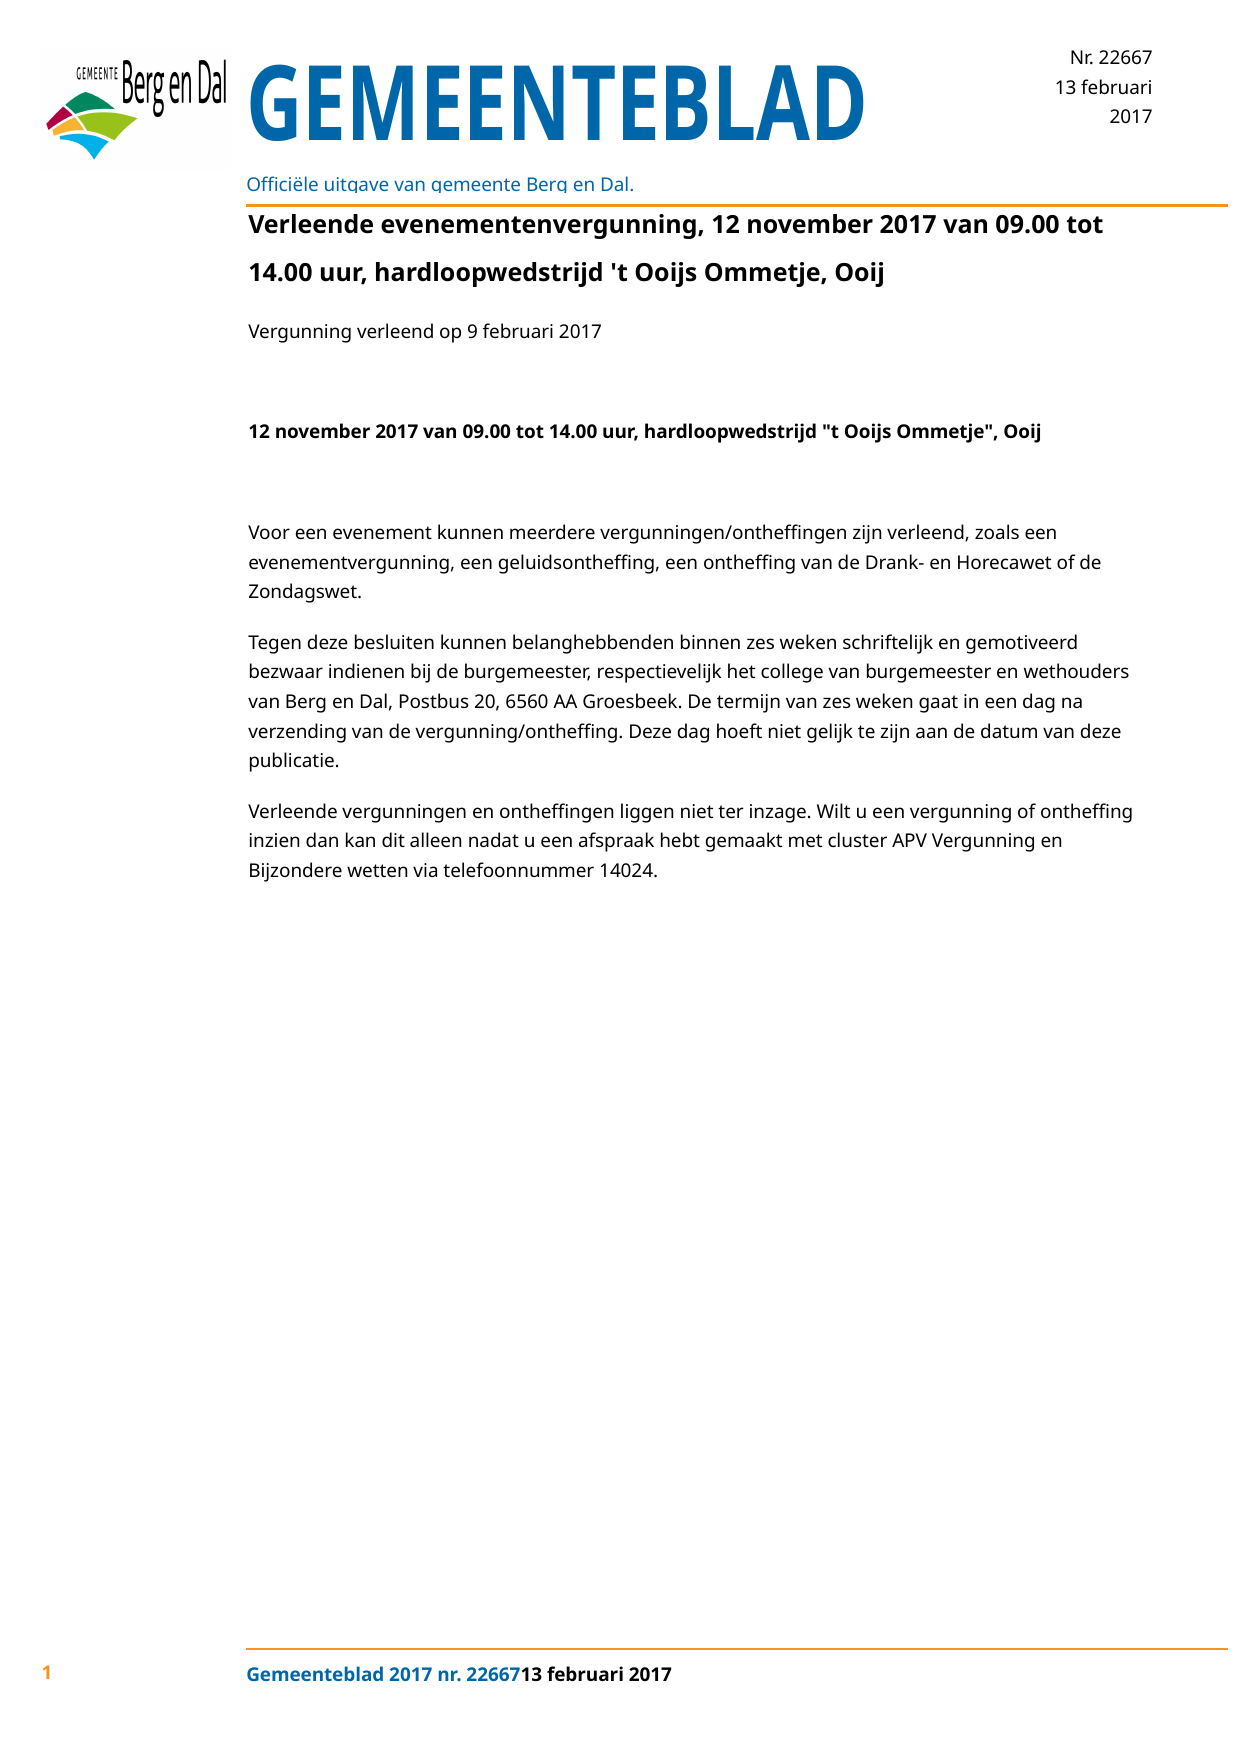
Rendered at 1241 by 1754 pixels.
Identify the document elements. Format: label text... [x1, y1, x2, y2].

text Verleende evenementenvergunning, 12 november 2017 van 09.00 tot 14.00 uur, hardloopwedstrijd 't Ooijs Ommetje, Ooij [248, 207, 1152, 288]
text 12 november 2017 van 09.00 tot 14.00 uur, hardloopwedstrijd "t Ooijs Ommetje", Ooij [248, 419, 1152, 444]
text Verleende vergunningen en ontheffingen liggen niet ter inzage. Wilt u een vergunning of ontheffing inzien dan kan dit alleen nadat u een afspraak hebt gemaakt met cluster APV Vergunning en Bijzondere wetten via telefoonnummer 14024. [248, 798, 1152, 883]
text Voor een evenement kunnen meerdere vergunningen/ontheffingen zijn verleend, zoals een evenementvergunning, een geluidsontheffing, een ontheffing van de Drank- en Horecawet of de Zondagswet. [248, 519, 1152, 604]
picture [41, 47, 231, 172]
text Tegen deze besluiten kunnen belanghebbenden binnen zes weken schriftelijk en gemotiveerd bezwaar indienen bij de burgemeester, respectievelijk het college van burgemeester en wethouders van Berg en Dal, Postbus 20, 6560 AA Groesbeek. De termijn van zes weken gaat in een dag na verzending van de vergunning/ontheffing. Deze dag hoeft niet gelijk te zijn aan de datum van deze publicatie. [248, 629, 1152, 773]
text Vergunning verleend op 9 februari 2017 [248, 318, 1152, 344]
